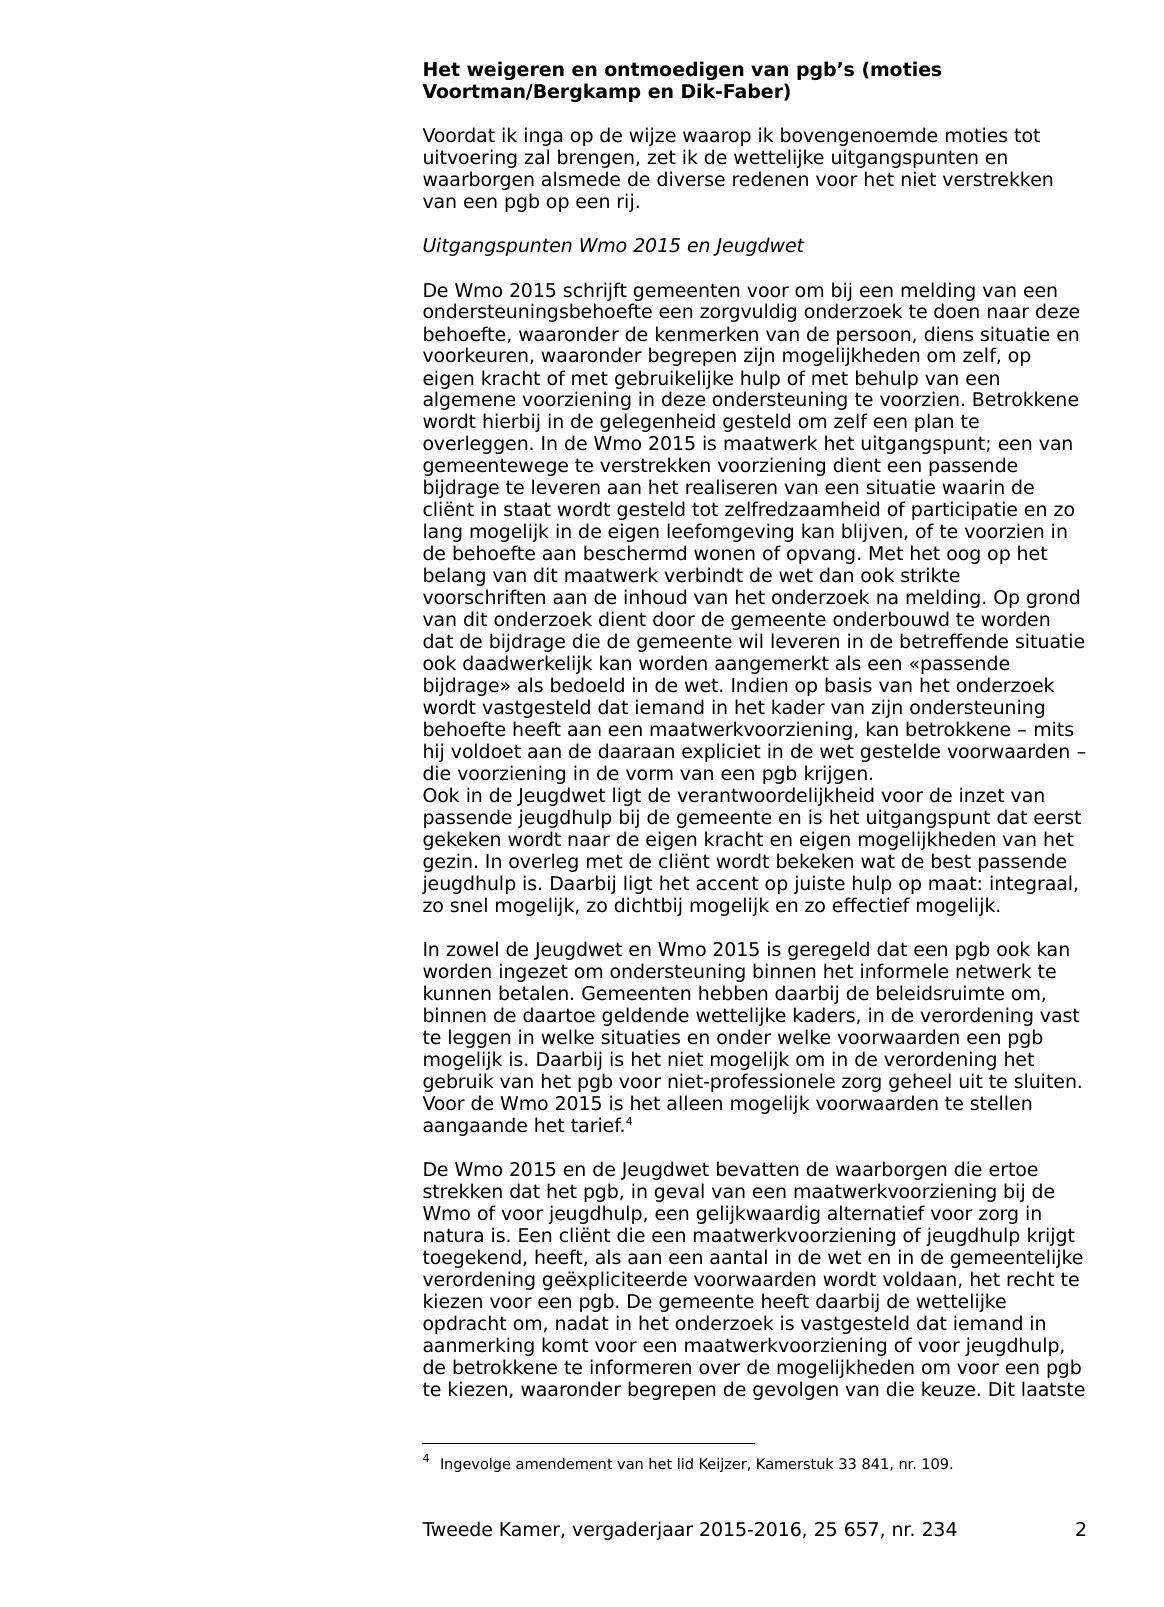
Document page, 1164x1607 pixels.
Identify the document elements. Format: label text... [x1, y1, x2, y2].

subtitle Het weigeren en ontmoedigen van pgb’s (moties Voortman/Bergkamp en Dik-Faber) [422, 59, 1087, 103]
subtitle Uitgangspunten Wmo 2015 en Jeugdwet [422, 235, 1087, 257]
text Ook in de Jeugdwet ligt de verantwoordelijkheid voor de inzet van passende jeugdhulp bij de gemeente en is het uitgangspunt dat eerst gekeken wordt naar de eigen kracht en eigen mogelijkheden van het gezin. In overleg met de cliënt wordt bekeken wat de best passende jeugdhulp is. Daarbij ligt het accent op juiste hulp op maat: integraal, zo snel mogelijk, zo dichtbij mogelijk en zo effectief mogelijk. [422, 785, 1087, 917]
text De Wmo 2015 schrijft gemeenten voor om bij een melding van een ondersteuningsbehoefte een zorgvuldig onderzoek te doen naar deze behoefte, waaronder de kenmerken van de persoon, diens situatie en voorkeuren, waaronder begrepen zijn mogelijkheden om zelf, op eigen kracht of met gebruikelijke hulp of met behulp van een algemene voorziening in deze ondersteuning te voorzien. Betrokkene wordt hierbij in de gelegenheid gesteld om zelf een plan te overleggen. In de Wmo 2015 is maatwerk het uitgangspunt; een van gemeentewege te verstrekken voorziening dient een passende bijdrage te leveren aan het realiseren van een situatie waarin de cliënt in staat wordt gesteld tot zelfredzaamheid of participatie en zo lang mogelijk in de eigen leefomgeving kan blijven, of te voorzien in de behoefte aan beschermd wonen of opvang. Met het oog op het belang van dit maatwerk verbindt de wet dan ook strikte voorschriften aan de inhoud van het onderzoek na melding. Op grond van dit onderzoek dient door de gemeente onderbouwd te worden dat de bijdrage die de gemeente wil leveren in de betreffende situatie ook daadwerkelijk kan worden aangemerkt als een «passende bijdrage» als bedoeld in de wet. Indien op basis van het onderzoek wordt vastgesteld dat iemand in het kader van zijn ondersteuning behoefte heeft aan een maatwerkvoorziening, kan betrokkene – mits hij voldoet aan de daaraan expliciet in de wet gestelde voorwaarden – die voorziening in de vorm van een pgb krijgen. [422, 279, 1087, 785]
text Ingevolge amendement van het lid Keijzer, Kamerstuk 33 841, nr. 109. [422, 1452, 1087, 1474]
text De Wmo 2015 en de Jeugdwet bevatten de waarborgen die ertoe strekken dat het pgb, in geval van een maatwerkvoorziening bij de Wmo of voor jeugdhulp, een gelijkwaardig alternatief voor zorg in natura is. Een cliënt die een maatwerkvoorziening of jeugdhulp krijgt toegekend, heeft, als aan een aantal in de wet en in de gemeentelijke verordening geëxpliciteerde voorwaarden wordt voldaan, het recht te kiezen voor een pgb. De gemeente heeft daarbij de wettelijke opdracht om, nadat in het onderzoek is vastgesteld dat iemand in aanmerking komt voor een maatwerkvoorziening of voor jeugdhulp, de betrokkene te informeren over de mogelijkheden om voor een pgb te kiezen, waaronder begrepen de gevolgen van die keuze. Dit laatste [422, 1159, 1087, 1401]
text In zowel de Jeugdwet en Wmo 2015 is geregeld dat een pgb ook kan worden ingezet om ondersteuning binnen het informele netwerk te kunnen betalen. Gemeenten hebben daarbij de beleidsruimte om, binnen de daartoe geldende wettelijke kaders, in de verordening vast te leggen in welke situaties en onder welke voorwaarden een pgb mogelijk is. Daarbij is het niet mogelijk om in de verordening het gebruik van het pgb voor niet-professionele zorg geheel uit te sluiten. Voor de Wmo 2015 is het alleen mogelijk voorwaarden te stellen aangaande het tarief. [422, 939, 1087, 1137]
text Voordat ik inga op de wijze waarop ik bovengenoemde moties tot uitvoering zal brengen, zet ik de wettelijke uitgangspunten en waarborgen alsmede de diverse redenen voor het niet verstrekken van een pgb op een rij. [422, 125, 1087, 213]
